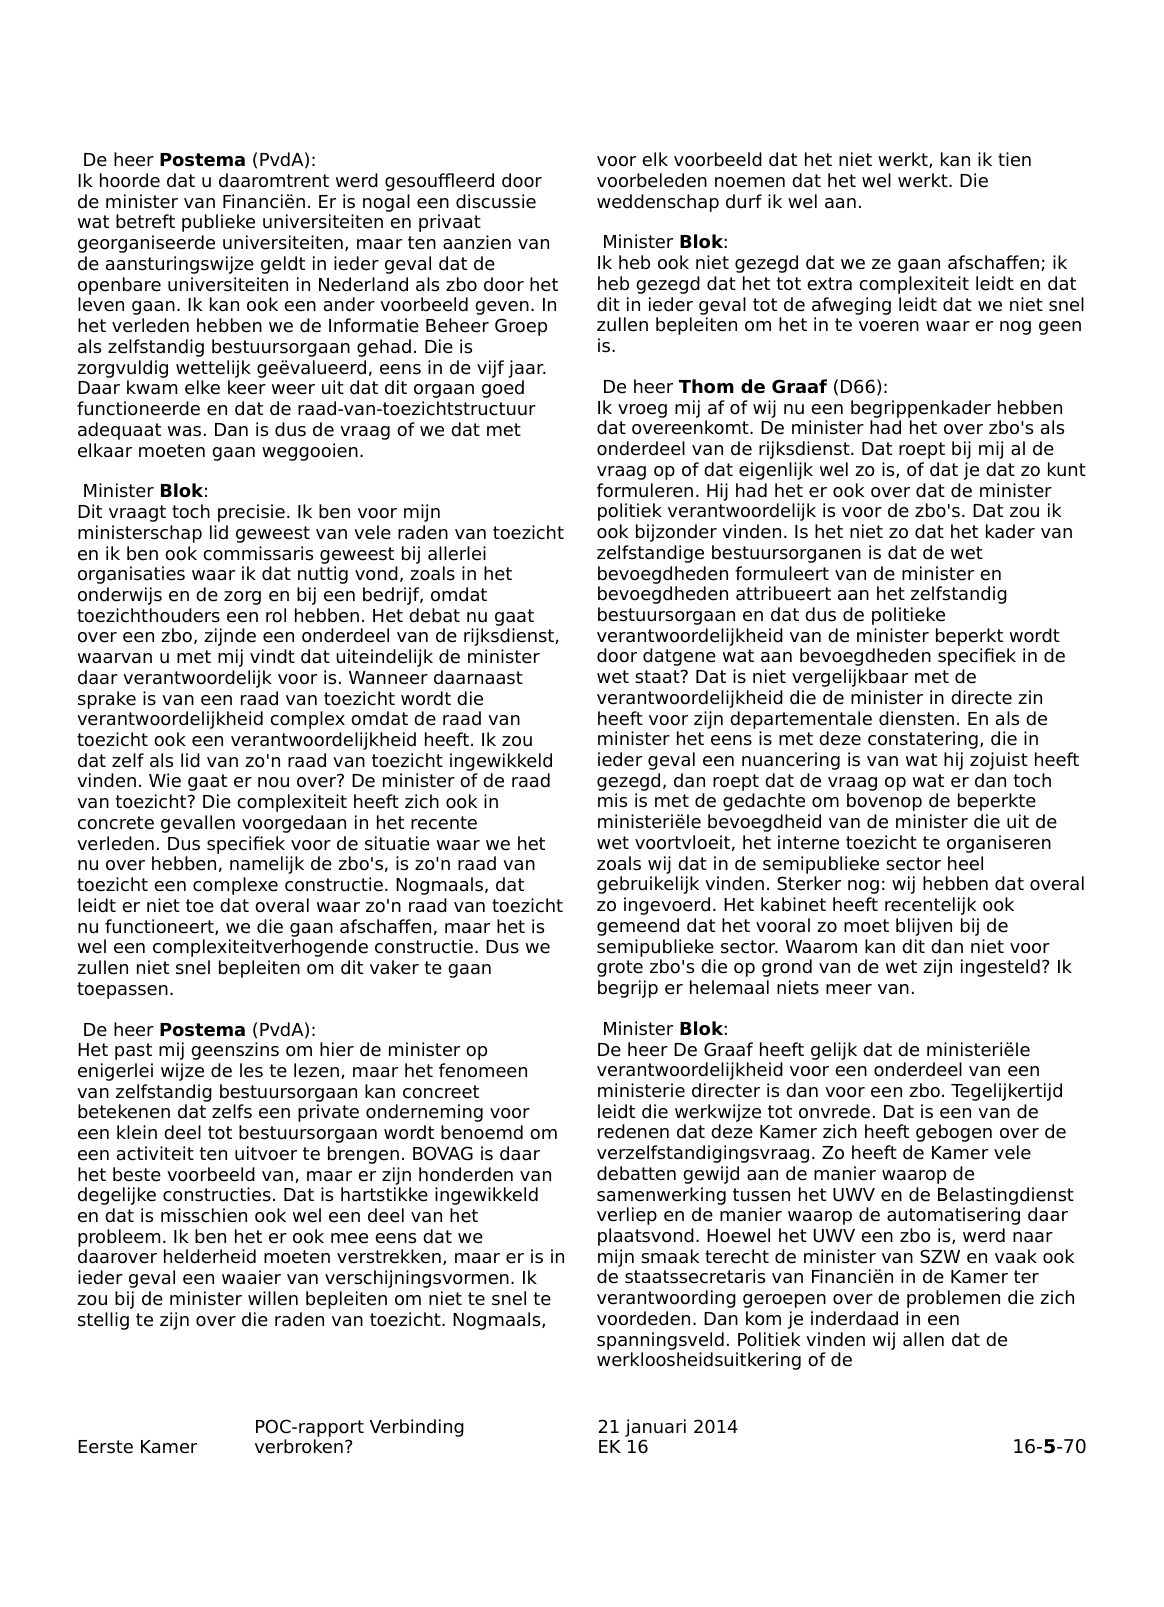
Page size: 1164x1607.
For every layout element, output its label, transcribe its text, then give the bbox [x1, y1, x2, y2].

text De heer Thom de Graaf (D66): [596, 377, 1087, 397]
text De heer Postema (PvdA): [77, 150, 567, 171]
text Ik heb ook niet gezegd dat we ze gaan afschaffen; ik heb gezegd dat het tot extra complexiteit leidt en dat dit in ieder geval tot de afweging leidt dat we niet snel zullen bepleiten om het in te voeren waar er nog geen is. [596, 253, 1087, 357]
text Ik vroeg mij af of wij nu een begrippenkader hebben dat overeenkomt. De minister had het over zbo's als onderdeel van de rijksdienst. Dat roept bij mij al de vraag op of dat eigenlijk wel zo is, of dat je dat zo kunt formuleren. Hij had het er ook over dat de minister politiek verantwoordelijk is voor de zbo's. Dat zou ik ook bijzonder vinden. Is het niet zo dat het kader van zelfstandige bestuursorganen is dat de wet bevoegdheden formuleert van de minister en bevoegdheden attribueert aan het zelfstandig bestuursorgaan en dat dus de politieke verantwoordelijkheid van de minister beperkt wordt door datgene wat aan bevoegdheden specifiek in de wet staat? Dat is niet vergelijkbaar met de verantwoordelijkheid die de minister in directe zin heeft voor zijn departementale diensten. En als de minister het eens is met deze constatering, die in ieder geval een nuancering is van wat hij zojuist heeft gezegd, dan roept dat de vraag op wat er dan toch mis is met de gedachte om bovenop de beperkte ministeriële bevoegdheid van de minister die uit de wet voortvloeit, het interne toezicht te organiseren zoals wij dat in de semipublieke sector heel gebruikelijk vinden. Sterker nog: wij hebben dat overal zo ingevoerd. Het kabinet heeft recentelijk ook gemeend dat het vooral zo moet blijven bij de semipublieke sector. Waarom kan dit dan niet voor grote zbo's die op grond van de wet zijn ingesteld? Ik begrijp er helemaal niets meer van. [596, 397, 1087, 999]
text Ik hoorde dat u daaromtrent werd gesouffleerd door de minister van Financiën. Er is nogal een discussie wat betreft publieke universiteiten en privaat georganiseerde universiteiten, maar ten aanzien van de aansturingswijze geldt in ieder geval dat de openbare universiteiten in Nederland als zbo door het leven gaan. Ik kan ook een ander voorbeeld geven. In het verleden hebben we de Informatie Beheer Groep als zelfstandig bestuursorgaan gehad. Die is zorgvuldig wettelijk geëvalueerd, eens in de vijf jaar. Daar kwam elke keer weer uit dat dit orgaan goed functioneerde en dat de raad-van-toezichtstructuur adequaat was. Dan is dus de vraag of we dat met elkaar moeten gaan weggooien. [77, 171, 567, 461]
text voor elk voorbeeld dat het niet werkt, kan ik tien voorbeleden noemen dat het wel werkt. Die weddenschap durf ik wel aan. [596, 150, 1087, 212]
text Minister Blok: [596, 232, 1087, 253]
text De heer Postema (PvdA): [77, 1019, 567, 1040]
text Dit vraagt toch precisie. Ik ben voor mijn ministerschap lid geweest van vele raden van toezicht en ik ben ook commissaris geweest bij allerlei organisaties waar ik dat nuttig vond, zoals in het onderwijs en de zorg en bij een bedrijf, omdat toezichthouders een rol hebben. Het debat nu gaat over een zbo, zijnde een onderdeel van de rijksdienst, waarvan u met mij vindt dat uiteindelijk de minister daar verantwoordelijk voor is. Wanneer daarnaast sprake is van een raad van toezicht wordt die verantwoordelijkheid complex omdat de raad van toezicht ook een verantwoordelijkheid heeft. Ik zou dat zelf als lid van zo'n raad van toezicht ingewikkeld vinden. Wie gaat er nou over? De minister of de raad van toezicht? Die complexiteit heeft zich ook in concrete gevallen voorgedaan in het recente verleden. Dus specifiek voor de situatie waar we het nu over hebben, namelijk de zbo's, is zo'n raad van toezicht een complexe constructie. Nogmaals, dat leidt er niet toe dat overal waar zo'n raad van toezicht nu functioneert, we die gaan afschaffen, maar het is wel een complexiteitverhogende constructie. Dus we zullen niet snel bepleiten om dit vaker te gaan toepassen. [77, 502, 567, 999]
text De heer De Graaf heeft gelijk dat de ministeriële verantwoordelijkheid voor een onderdeel van een ministerie directer is dan voor een zbo. Tegelijkertijd leidt die werkwijze tot onvrede. Dat is een van de redenen dat deze Kamer zich heeft gebogen over de verzelfstandigingsvraag. Zo heeft de Kamer vele debatten gewijd aan de manier waarop de samenwerking tussen het UWV en de Belastingdienst verliep en de manier waarop de automatisering daar plaatsvond. Hoewel het UWV een zbo is, werd naar mijn smaak terecht de minister van SZW en vaak ook de staatssecretaris van Financiën in de Kamer ter verantwoording geroepen over de problemen die zich voordeden. Dan kom je inderdaad in een spanningsveld. Politiek vinden wij allen dat de werkloosheidsuitkering of de [596, 1039, 1087, 1371]
text Het past mij geenszins om hier de minister op enigerlei wijze de les te lezen, maar het fenomeen van zelfstandig bestuursorgaan kan concreet betekenen dat zelfs een private onderneming voor een klein deel tot bestuursorgaan wordt benoemd om een activiteit ten uitvoer te brengen. BOVAG is daar het beste voorbeeld van, maar er zijn honderden van degelijke constructies. Dat is hartstikke ingewikkeld en dat is misschien ook wel een deel van het probleem. Ik ben het er ook mee eens dat we daarover helderheid moeten verstrekken, maar er is in ieder geval een waaier van verschijningsvormen. Ik zou bij de minister willen bepleiten om niet te snel te stellig te zijn over die raden van toezicht. Nogmaals, [77, 1040, 567, 1330]
text Minister Blok: [596, 1019, 1087, 1039]
text Minister Blok: [77, 481, 567, 502]
